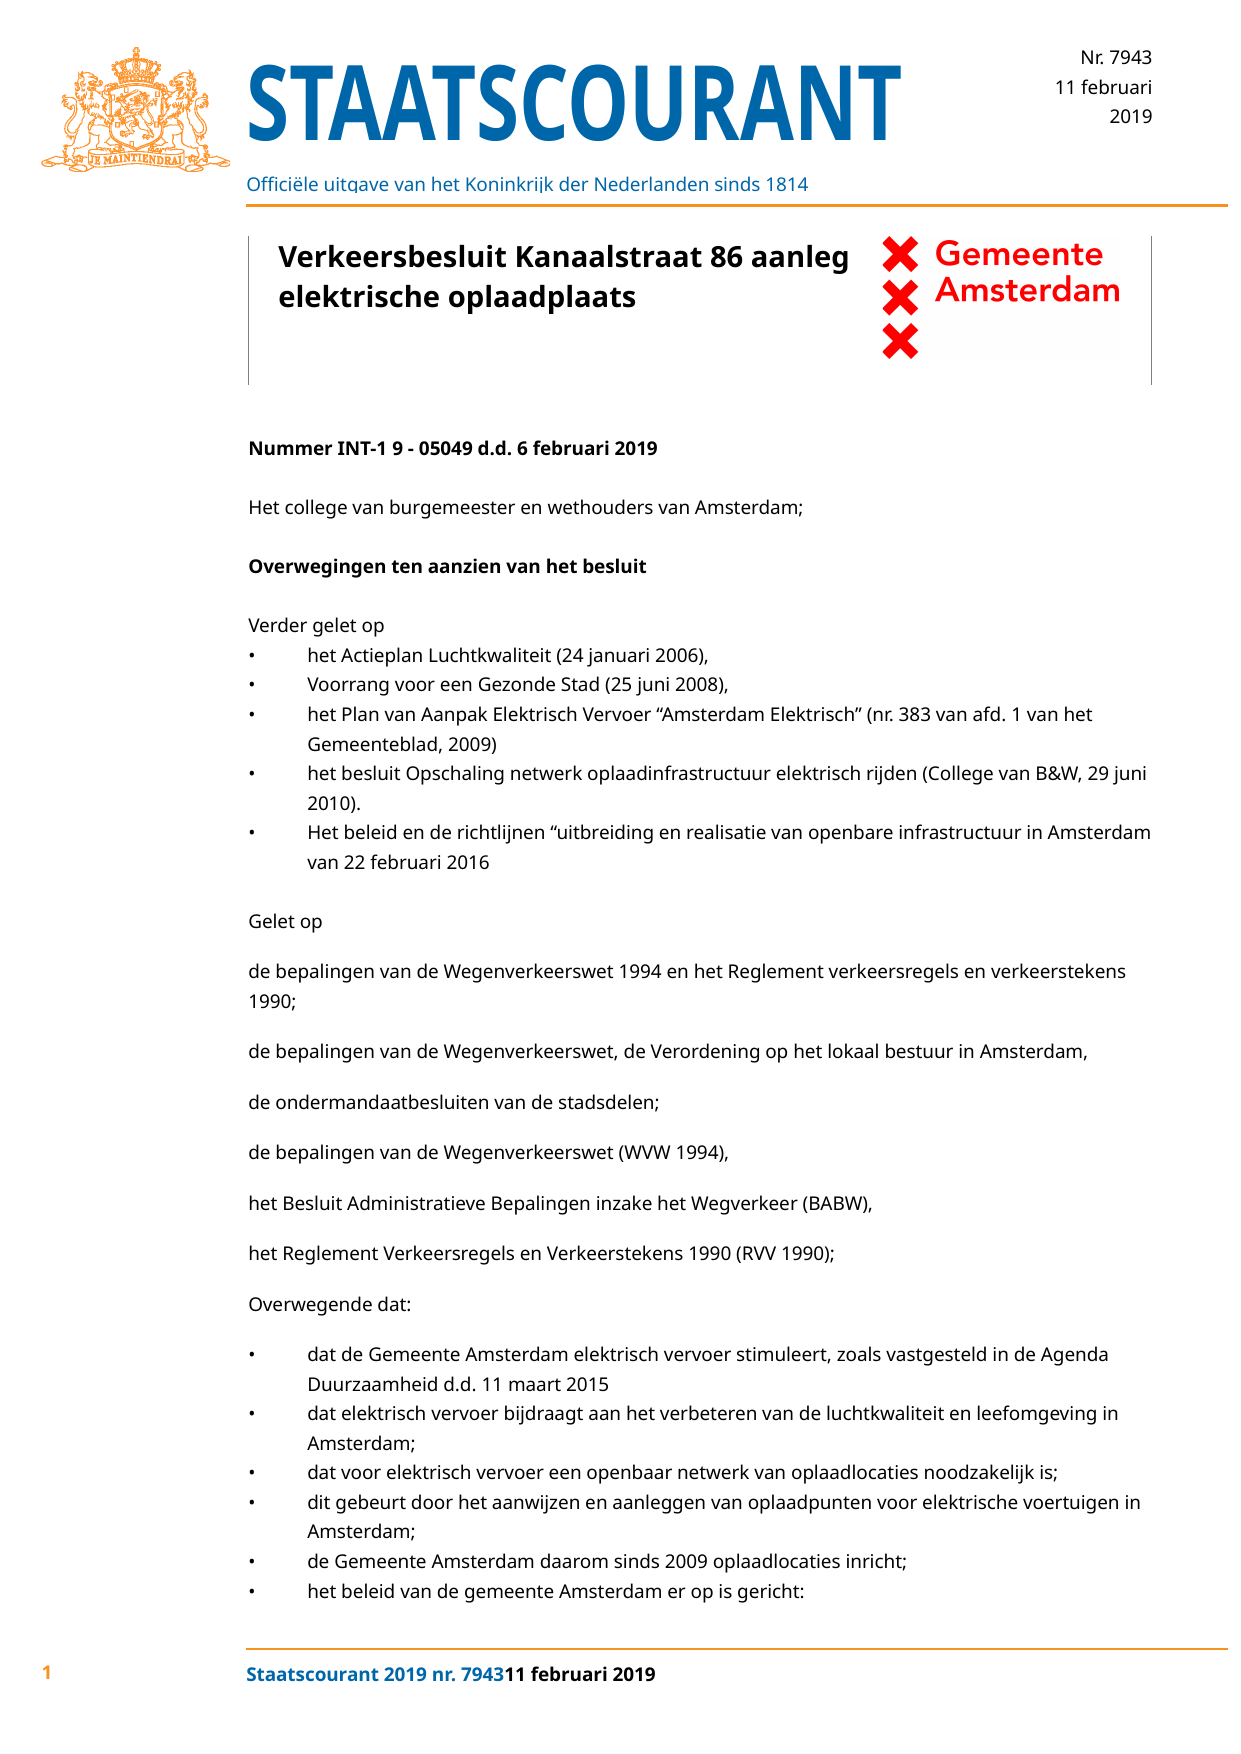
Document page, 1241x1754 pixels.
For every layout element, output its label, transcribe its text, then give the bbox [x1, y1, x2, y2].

list de Gemeente Amsterdam daarom sinds 2009 oplaadlocaties inricht; [248, 1548, 1152, 1574]
text de bepalingen van de Wegenverkeerswet, de Verordening op het lokaal bestuur in Amsterdam, [248, 1039, 1152, 1064]
text het Reglement Verkeersregels en Verkeerstekens 1990 (RVV 1990); [248, 1240, 1152, 1266]
picture [41, 47, 231, 172]
text Het college van burgemeester en wethouders van Amsterdam; [248, 494, 1152, 520]
list dat elektrisch vervoer bijdraagt aan het verbeteren van de luchtkwaliteit en leefomgeving in Amsterdam; [248, 1400, 1152, 1456]
picture [882, 236, 1119, 359]
text Verder gelet op [248, 612, 1152, 638]
text de ondermandaatbesluiten van de stadsdelen; [248, 1089, 1152, 1115]
list het Actieplan Luchtkwaliteit (24 januari 2006), [248, 642, 1152, 668]
text Overwegende dat: [248, 1291, 1152, 1317]
list Het beleid en de richtlijnen “uitbreiding en realisatie van openbare infrastructuur in Amsterdam van 22 februari 2016 [248, 819, 1152, 875]
text de bepalingen van de Wegenverkeerswet 1994 en het Reglement verkeersregels en verkeerstekens 1990; [248, 959, 1152, 1014]
table_header [850, 236, 1151, 385]
list het beleid van de gemeente Amsterdam er op is gericht: [248, 1578, 1152, 1604]
list Voorrang voor een Gezonde Stad (25 juni 2008), [248, 672, 1152, 697]
list dit gebeurt door het aanwijzen en aanleggen van oplaadpunten voor elektrische voertuigen in Amsterdam; [248, 1489, 1152, 1544]
list het besluit Opschaling netwerk oplaadinfrastructuur elektrisch rijden (College van B&W, 29 juni 2010). [248, 760, 1152, 816]
text het Besluit Administratieve Bepalingen inzake het Wegverkeer (BABW), [248, 1190, 1152, 1216]
list dat voor elektrisch vervoer een openbaar netwerk van oplaadlocaties noodzakelijk is; [248, 1459, 1152, 1485]
text Overwegingen ten aanzien van het besluit [248, 553, 1152, 579]
text de bepalingen van de Wegenverkeerswet (WVW 1994), [248, 1139, 1152, 1165]
list het Plan van Aanpak Elektrisch Vervoer “Amsterdam Elektrisch” (nr. 383 van afd. 1 van het Gemeenteblad, 2009) [248, 701, 1152, 757]
table_header Verkeersbesluit Kanaalstraat 86 aanleg elektrische oplaadplaats [249, 236, 850, 385]
text Gelet op [248, 908, 1152, 934]
list dat de Gemeente Amsterdam elektrisch vervoer stimuleert, zoals vastgesteld in de Agenda Duurzaamheid d.d. 11 maart 2015 [248, 1341, 1152, 1397]
text Nummer INT-1 9 - 05049 d.d. 6 februari 2019 [248, 435, 1152, 461]
